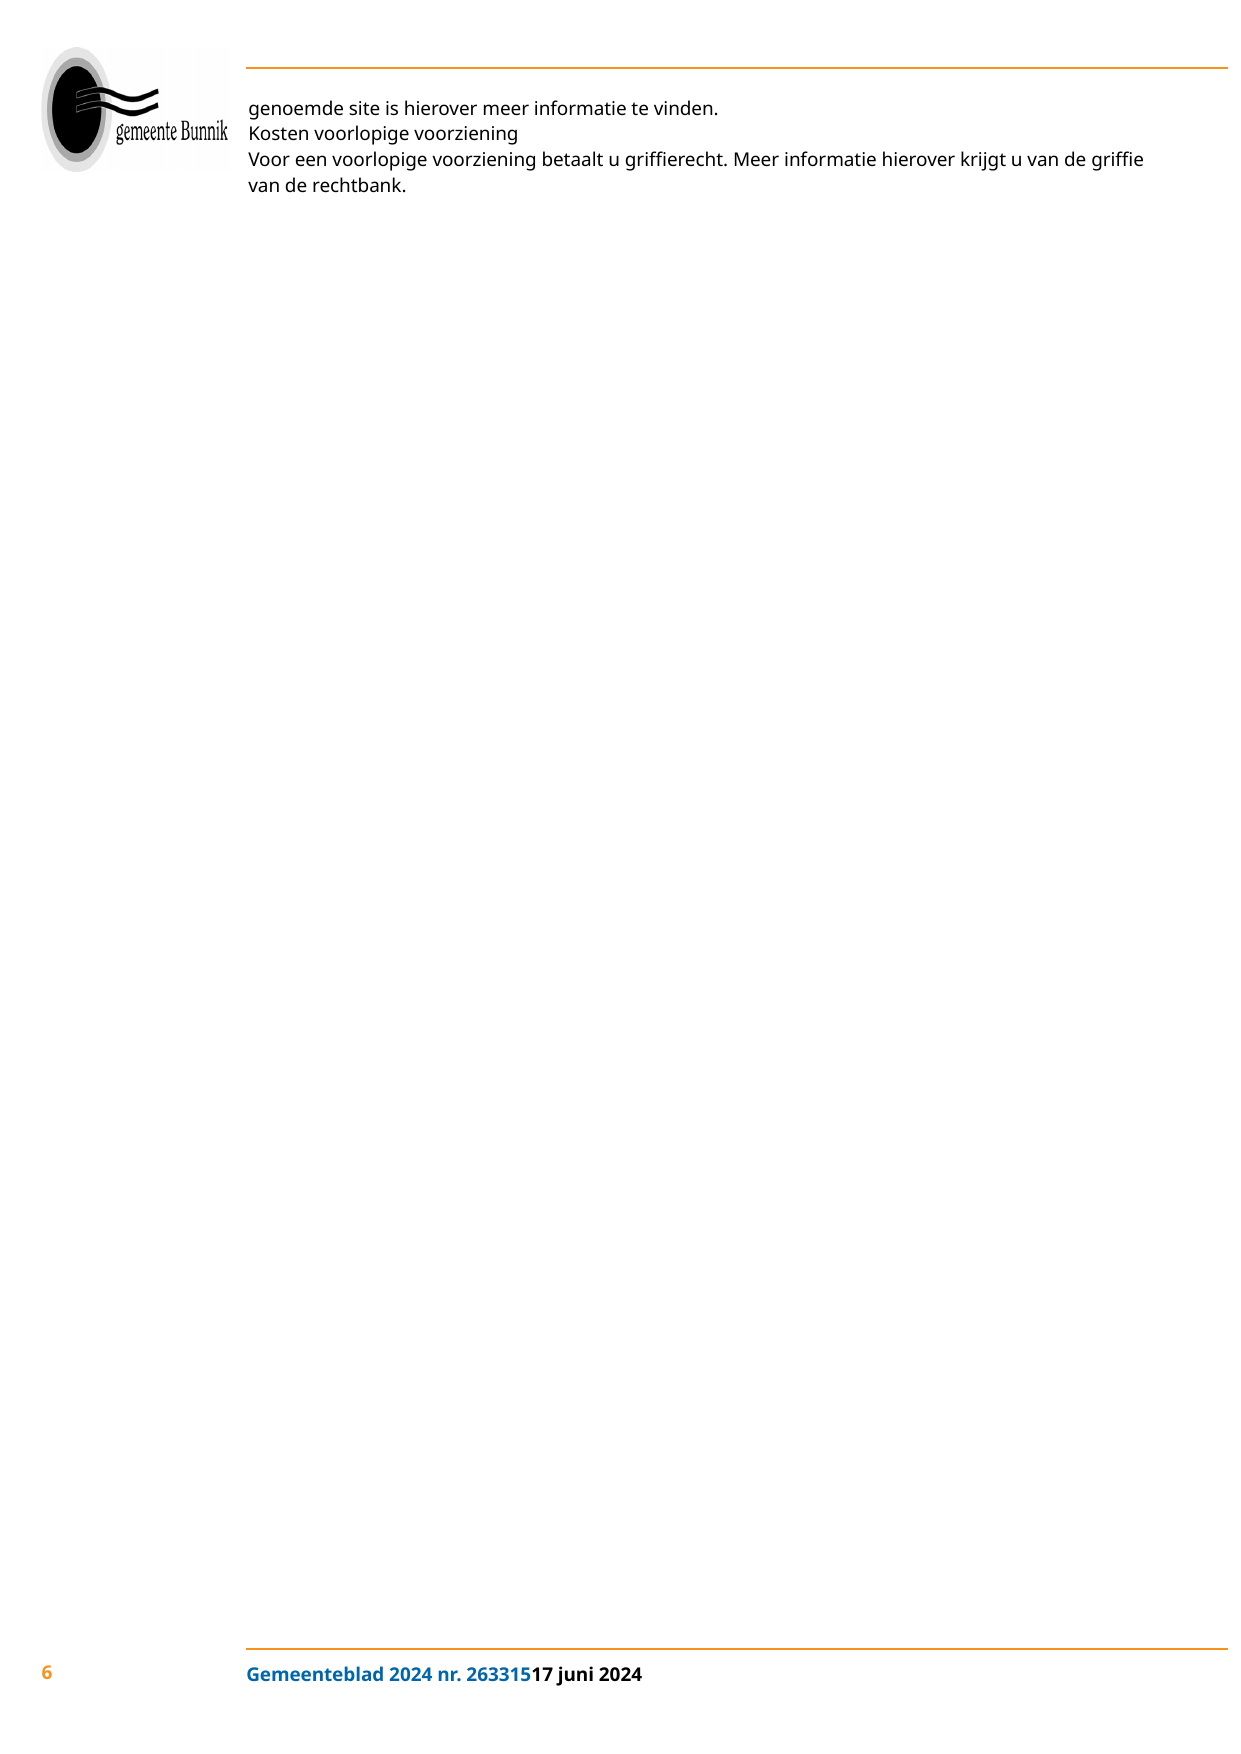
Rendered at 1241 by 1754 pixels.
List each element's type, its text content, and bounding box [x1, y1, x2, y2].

text genoemde site is hierover meer informatie te vinden. [248, 95, 1152, 121]
text Voor een voorlopige voorziening betaalt u griffierecht. Meer informatie hierover krijgt u van de griffie van de rechtbank. [248, 146, 1152, 198]
text Kosten voorlopige voorziening [248, 121, 1152, 146]
picture [41, 47, 231, 172]
